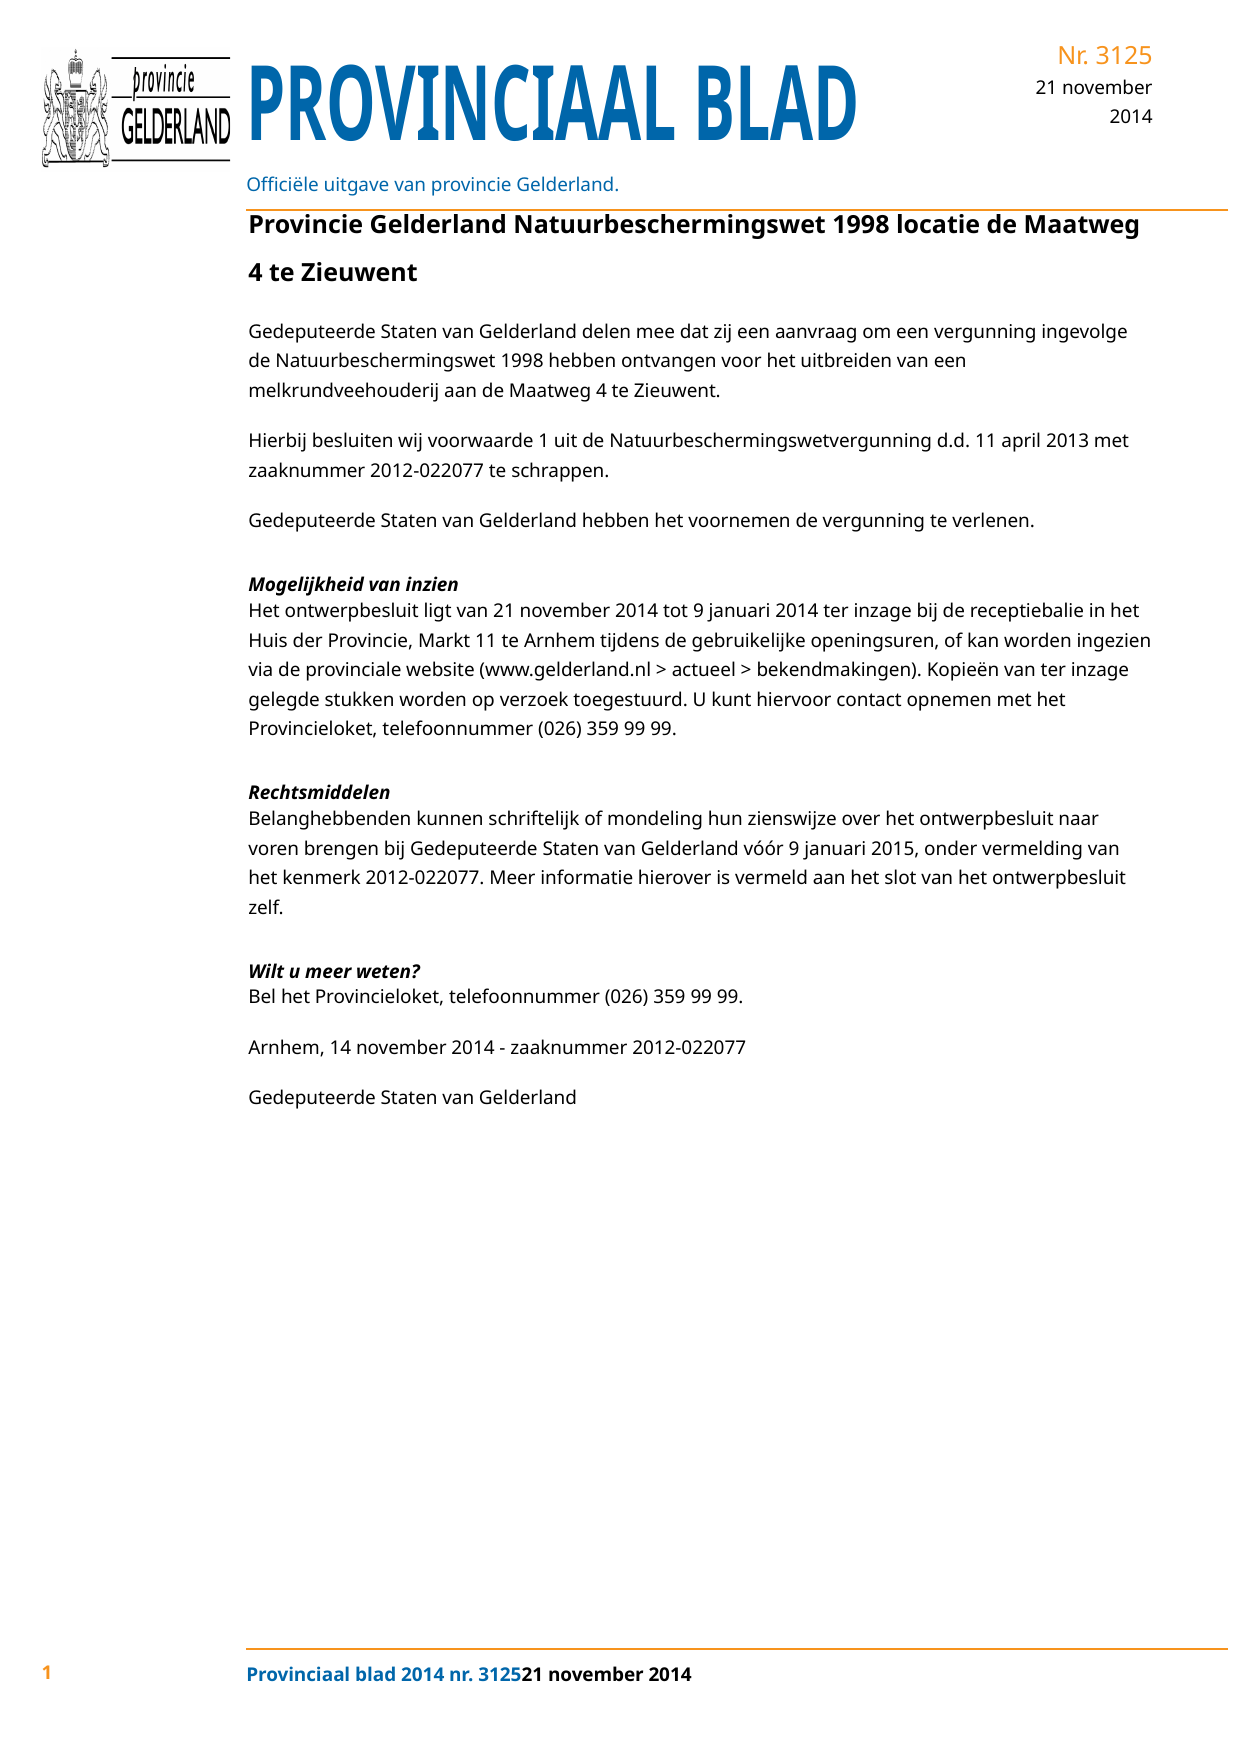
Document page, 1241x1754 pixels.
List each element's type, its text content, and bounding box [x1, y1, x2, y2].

text Hierbij besluiten wij voorwaarde 1 uit de Natuurbeschermingswetvergunning d.d. 11 april 2013 met zaaknummer 2012-022077 te schrappen. [248, 427, 1152, 483]
text Arnhem, 14 november 2014 - zaaknummer 2012-022077 [248, 1034, 1152, 1060]
text Belanghebbenden kunnen schriftelijk of mondeling hun zienswijze over het ontwerpbesluit naar voren brengen bij Gedeputeerde Staten van Gelderland vóór 9 januari 2015, onder vermelding van het kenmerk 2012-022077. Meer informatie hierover is vermeld aan het slot van het ontwerpbesluit zelf. [248, 805, 1152, 920]
text Bel het Provincieloket, telefoonnummer (026) 359 99 99. [248, 984, 1152, 1009]
text Gedeputeerde Staten van Gelderland [248, 1084, 1152, 1110]
text Gedeputeerde Staten van Gelderland hebben het voornemen de vergunning te verlenen. [248, 507, 1152, 533]
text Provincie Gelderland Natuurbeschermingswet 1998 locatie de Maatweg 4 te Zieuwent [248, 211, 1152, 288]
picture [41, 47, 231, 172]
text Wilt u meer weten? [248, 958, 1152, 984]
text Het ontwerpbesluit ligt van 21 november 2014 tot 9 januari 2014 ter inzage bij de receptiebalie in het Huis der Provincie, Markt 11 te Arnhem tijdens de gebruikelijke openingsuren, of kan worden ingezien via de provinciale website (www.gelderland.nl > actueel > bekendmakingen). Kopieën van ter inzage gelegde stukken worden op verzoek toegestuurd. U kunt hiervoor contact opnemen met het Provincieloket, telefoonnummer (026) 359 99 99. [248, 597, 1152, 741]
text Gedeputeerde Staten van Gelderland delen mee dat zij een aanvraag om een vergunning ingevolge de Natuurbeschermingswet 1998 hebben ontvangen voor het uitbreiden van een melkrundveehouderij aan de Maatweg 4 te Zieuwent. [248, 318, 1152, 403]
text Mogelijkheid van inzien [248, 571, 1152, 597]
text Rechtsmiddelen [248, 779, 1152, 805]
